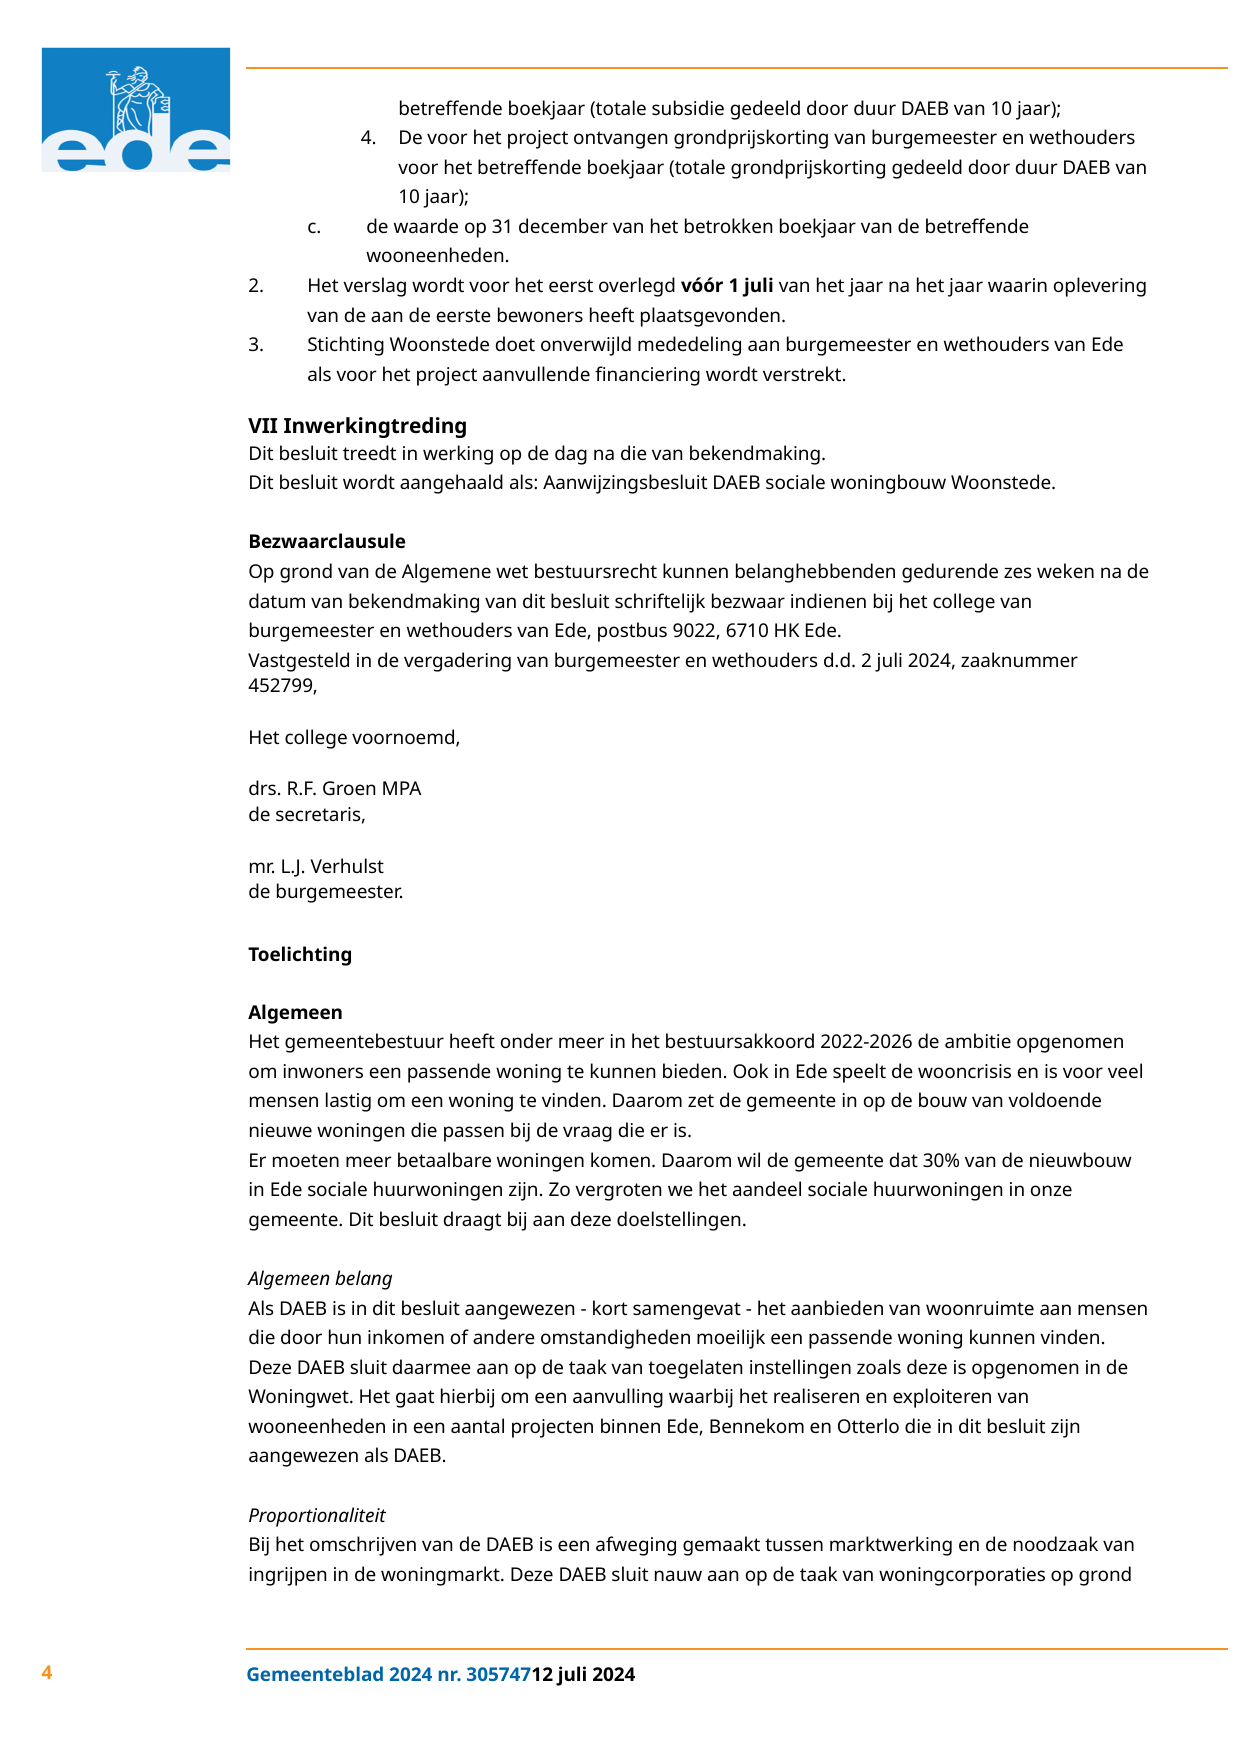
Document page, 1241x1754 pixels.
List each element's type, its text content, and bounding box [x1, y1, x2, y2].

text Algemeen belang [248, 1265, 1152, 1291]
text Het college voornoemd, [248, 724, 1152, 750]
list Stichting Woonstede doet onverwijld mededeling aan burgemeester en wethouders van Ede als voor het project aanvullende financiering wordt verstrekt. [248, 331, 1152, 387]
list Het verslag wordt voor het eerst overlegd vóór 1 juli van het jaar na het jaar waarin oplevering van de aan de eerste bewoners heeft plaatsgevonden. [248, 272, 1152, 328]
text Op grond van de Algemene wet bestuursrecht kunnen belanghebbenden gedurende zes weken na de datum van bekendmaking van dit besluit schriftelijk bezwaar indienen bij het college van burgemeester en wethouders van Ede, postbus 9022, 6710 HK Ede. [248, 558, 1152, 643]
text Vastgesteld in de vergadering van burgemeester en wethouders d.d. 2 juli 2024, zaaknummer 452799, [248, 647, 1152, 698]
text de secretaris, [248, 801, 1152, 827]
text drs. R.F. Groen MPA [248, 776, 1152, 801]
list De voor het project ontvangen grondprijskorting van burgemeester en wethouders voor het betreffende boekjaar (totale grondprijskorting gedeeld door duur DAEB van 10 jaar); [361, 124, 1152, 209]
text Bezwaarclausule [248, 529, 1152, 554]
text Er moeten meer betaalbare woningen komen. Daarom wil de gemeente dat 30% van de nieuwbouw in Ede sociale huurwoningen zijn. Zo vergroten we het aandeel sociale huurwoningen in onze gemeente. Dit besluit draagt bij aan deze doelstellingen. [248, 1147, 1152, 1232]
text Bij het omschrijven van de DAEB is een afweging gemaakt tussen marktwerking en de noodzaak van ingrijpen in de woningmarkt. Deze DAEB sluit nauw aan op de taak van woningcorporaties op grond [248, 1531, 1152, 1587]
text Dit besluit treedt in werking op de dag na die van bekendmaking. [248, 440, 1152, 466]
text Toelichting [248, 930, 1152, 970]
text de burgemeester. [248, 878, 1152, 904]
list betreffende boekjaar (totale subsidie gedeeld door duur DAEB van 10 jaar); [361, 95, 1152, 121]
text Het gemeentebestuur heeft onder meer in het bestuursakkoord 2022-2026 de ambitie opgenomen om inwoners een passende woning te kunnen bieden. Ook in Ede speelt de wooncrisis en is voor veel mensen lastig om een woning te vinden. Daarom zet de gemeente in op de bouw van voldoende nieuwe woningen die passen bij de vraag die er is. [248, 1028, 1152, 1143]
picture [41, 47, 231, 172]
text Algemeen [248, 999, 1152, 1024]
list de waarde op 31 december van het betrokken boekjaar van de betreffende wooneenheden. [307, 213, 1152, 268]
text VII Inwerkingtreding [248, 411, 1152, 440]
text Dit besluit wordt aangehaald als: Aanwijzingsbesluit DAEB sociale woningbouw Woonstede. [248, 469, 1152, 495]
text mr. L.J. Verhulst [248, 853, 1152, 878]
text Proportionaliteit [248, 1502, 1152, 1527]
text Als DAEB is in dit besluit aangewezen - kort samengevat - het aanbieden van woonruimte aan mensen die door hun inkomen of andere omstandigheden moeilijk een passende woning kunnen vinden. Deze DAEB sluit daarmee aan op de taak van toegelaten instellingen zoals deze is opgenomen in de Woningwet. Het gaat hierbij om een aanvulling waarbij het realiseren en exploiteren van wooneenheden in een aantal projecten binnen Ede, Bennekom en Otterlo die in dit besluit zijn aangewezen als DAEB. [248, 1295, 1152, 1468]
